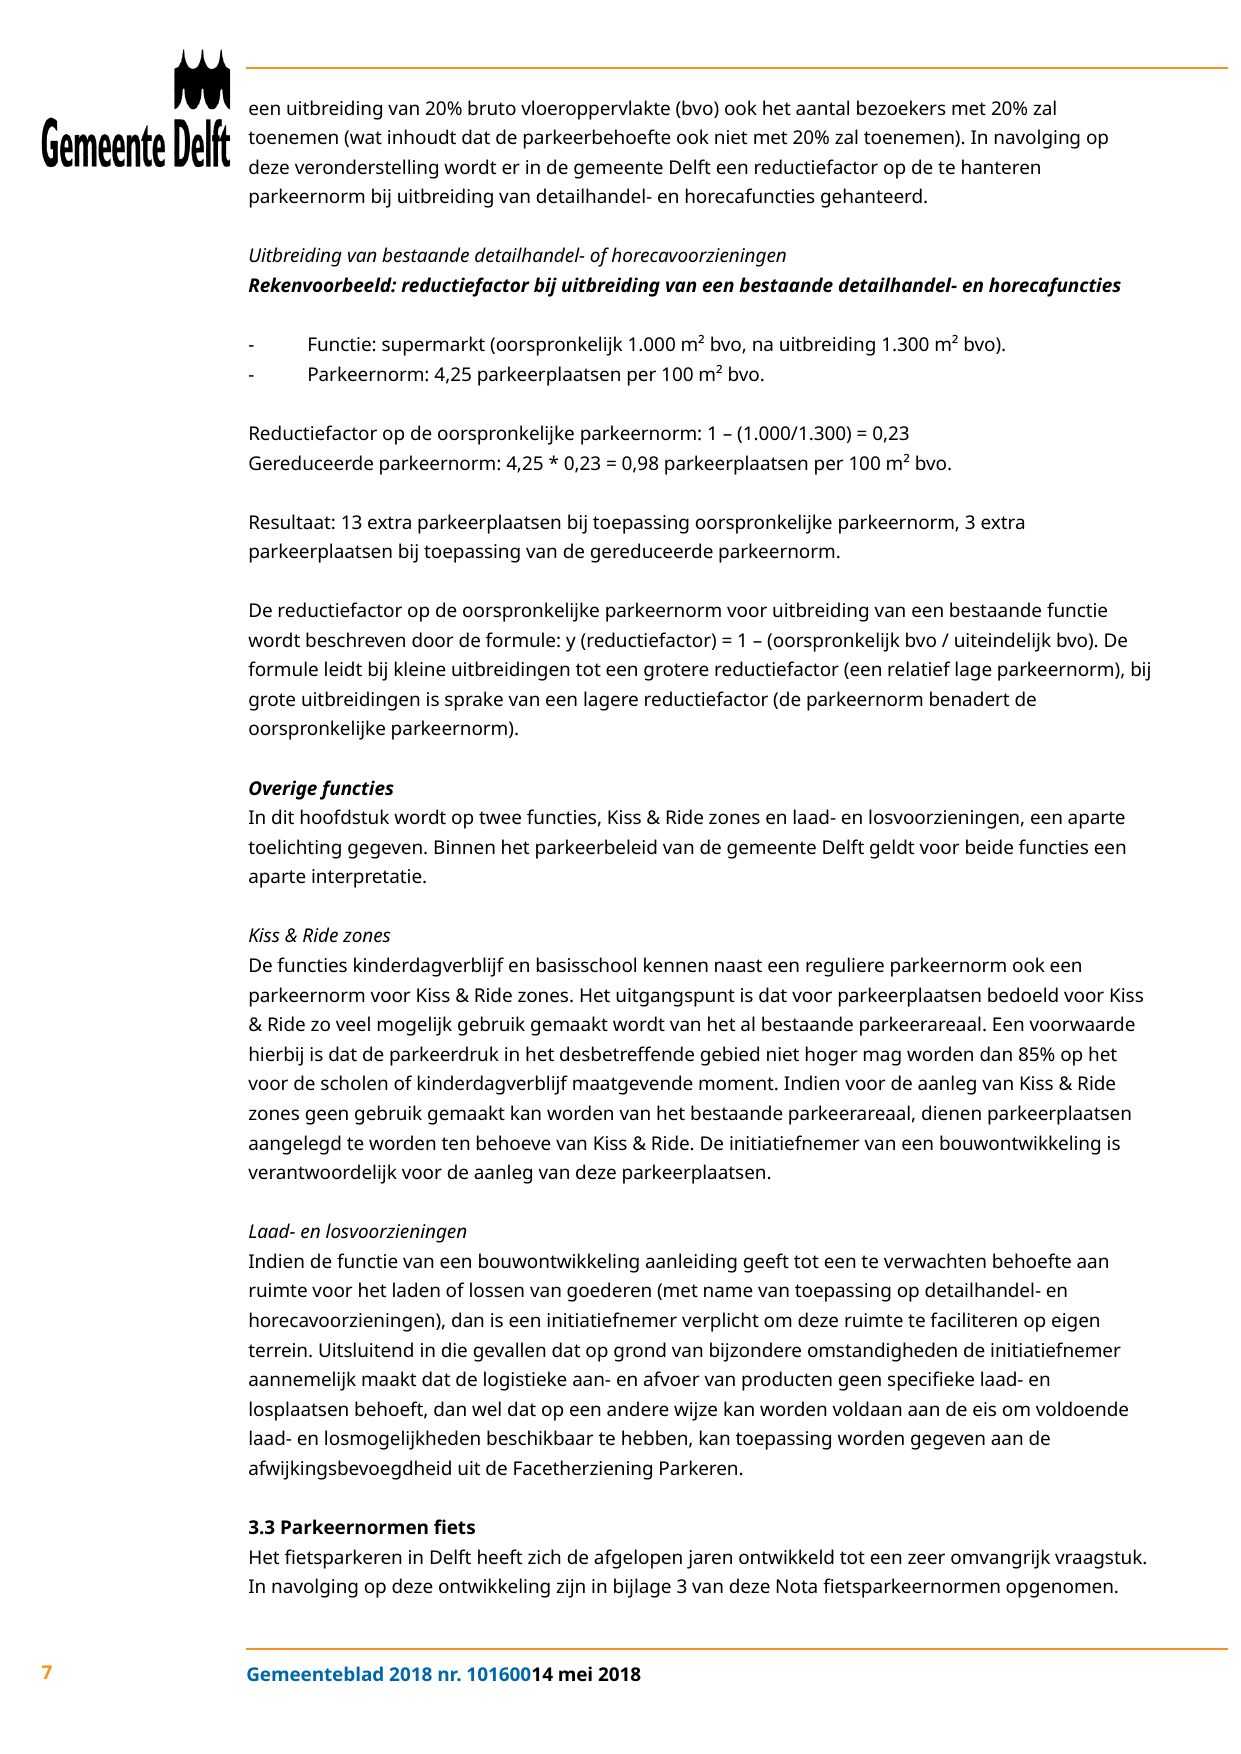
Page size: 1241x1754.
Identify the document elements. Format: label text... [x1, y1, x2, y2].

text In dit hoofdstuk wordt op twee functies, Kiss & Ride zones en laad- en losvoorzieningen, een aparte toelichting gegeven. Binnen het parkeerbeleid van de gemeente Delft geldt voor beide functies een aparte interpretatie. [248, 804, 1152, 889]
table_header Rekenvoorbeeld: reductiefactor bij uitbreiding van een bestaande detailhandel- en horecafuncties Functie: supermarkt (oorspronkelijk 1.000 m² bvo, na uitbreiding 1.300 m² bvo). Parkeernorm: 4,25 parkeerplaatsen per 100 m² bvo. Reductiefactor op de oorspronkelijke parkeernorm: 1 – (1.000/1.300) = 0,23 Gereduceerde parkeernorm: 4,25 * 0,23 = 0,98 parkeerplaatsen per 100 m² bvo. Resultaat: 13 extra parkeerplaatsen bij toepassing oorspronkelijke parkeernorm, 3 extra parkeerplaatsen bij toepassing van de gereduceerde parkeernorm. [248, 273, 1152, 594]
picture [41, 47, 231, 172]
text Het fietsparkeren in Delft heeft zich de afgelopen jaren ontwikkeld tot een zeer omvangrijk vraagstuk. In navolging op deze ontwikkeling zijn in bijlage 3 van deze Nota fietsparkeernormen opgenomen. [248, 1544, 1152, 1599]
text Overige functies [248, 775, 1152, 800]
text De reductiefactor op de oorspronkelijke parkeernorm voor uitbreiding van een bestaande functie wordt beschreven door de formule: y (reductiefactor) = 1 – (oorspronkelijk bvo / uiteindelijk bvo). De formule leidt bij kleine uitbreidingen tot een grotere reductiefactor (een relatief lage parkeernorm), bij grote uitbreidingen is sprake van een lagere reductiefactor (de parkeernorm benadert de oorspronkelijke parkeernorm). [248, 597, 1152, 741]
text Uitbreiding van bestaande detailhandel- of horecavoorzieningen [248, 243, 1152, 268]
text Kiss & Ride zones [248, 923, 1152, 948]
text een uitbreiding van 20% bruto vloeroppervlakte (bvo) ook het aantal bezoekers met 20% zal toenemen (wat inhoudt dat de parkeerbehoefte ook niet met 20% zal toenemen). In navolging op deze veronderstelling wordt er in de gemeente Delft een reductiefactor op de te hanteren parkeernorm bij uitbreiding van detailhandel- en horecafuncties gehanteerd. [248, 95, 1152, 209]
text De functies kinderdagverblijf en basisschool kennen naast een reguliere parkeernorm ook een parkeernorm voor Kiss & Ride zones. Het uitgangspunt is dat voor parkeerplaatsen bedoeld voor Kiss & Ride zo veel mogelijk gebruik gemaakt wordt van het al bestaande parkeerareaal. Een voorwaarde hierbij is dat de parkeerdruk in het desbetreffende gebied niet hoger mag worden dan 85% op het voor de scholen of kinderdagverblijf maatgevende moment. Indien voor de aanleg van Kiss & Ride zones geen gebruik gemaakt kan worden van het bestaande parkeerareaal, dienen parkeerplaatsen aangelegd te worden ten behoeve van Kiss & Ride. De initiatiefnemer van een bouwontwikkeling is verantwoordelijk voor de aanleg van deze parkeerplaatsen. [248, 952, 1152, 1185]
text Laad- en losvoorzieningen [248, 1218, 1152, 1244]
text 3.3 Parkeernormen fiets [248, 1514, 1152, 1540]
text Indien de functie van een bouwontwikkeling aanleiding geeft tot een te verwachten behoefte aan ruimte voor het laden of lossen van goederen (met name van toepassing op detailhandel- en horecavoorzieningen), dan is een initiatiefnemer verplicht om deze ruimte te faciliteren op eigen terrein. Uitsluitend in die gevallen dat op grond van bijzondere omstandigheden de initiatiefnemer aannemelijk maakt dat de logistieke aan- en afvoer van producten geen specifieke laad- en losplaatsen behoeft, dan wel dat op een andere wijze kan worden voldaan aan de eis om voldoende laad- en losmogelijkheden beschikbaar te hebben, kan toepassing worden gegeven aan de afwijkingsbevoegdheid uit de Facetherziening Parkeren. [248, 1248, 1152, 1481]
